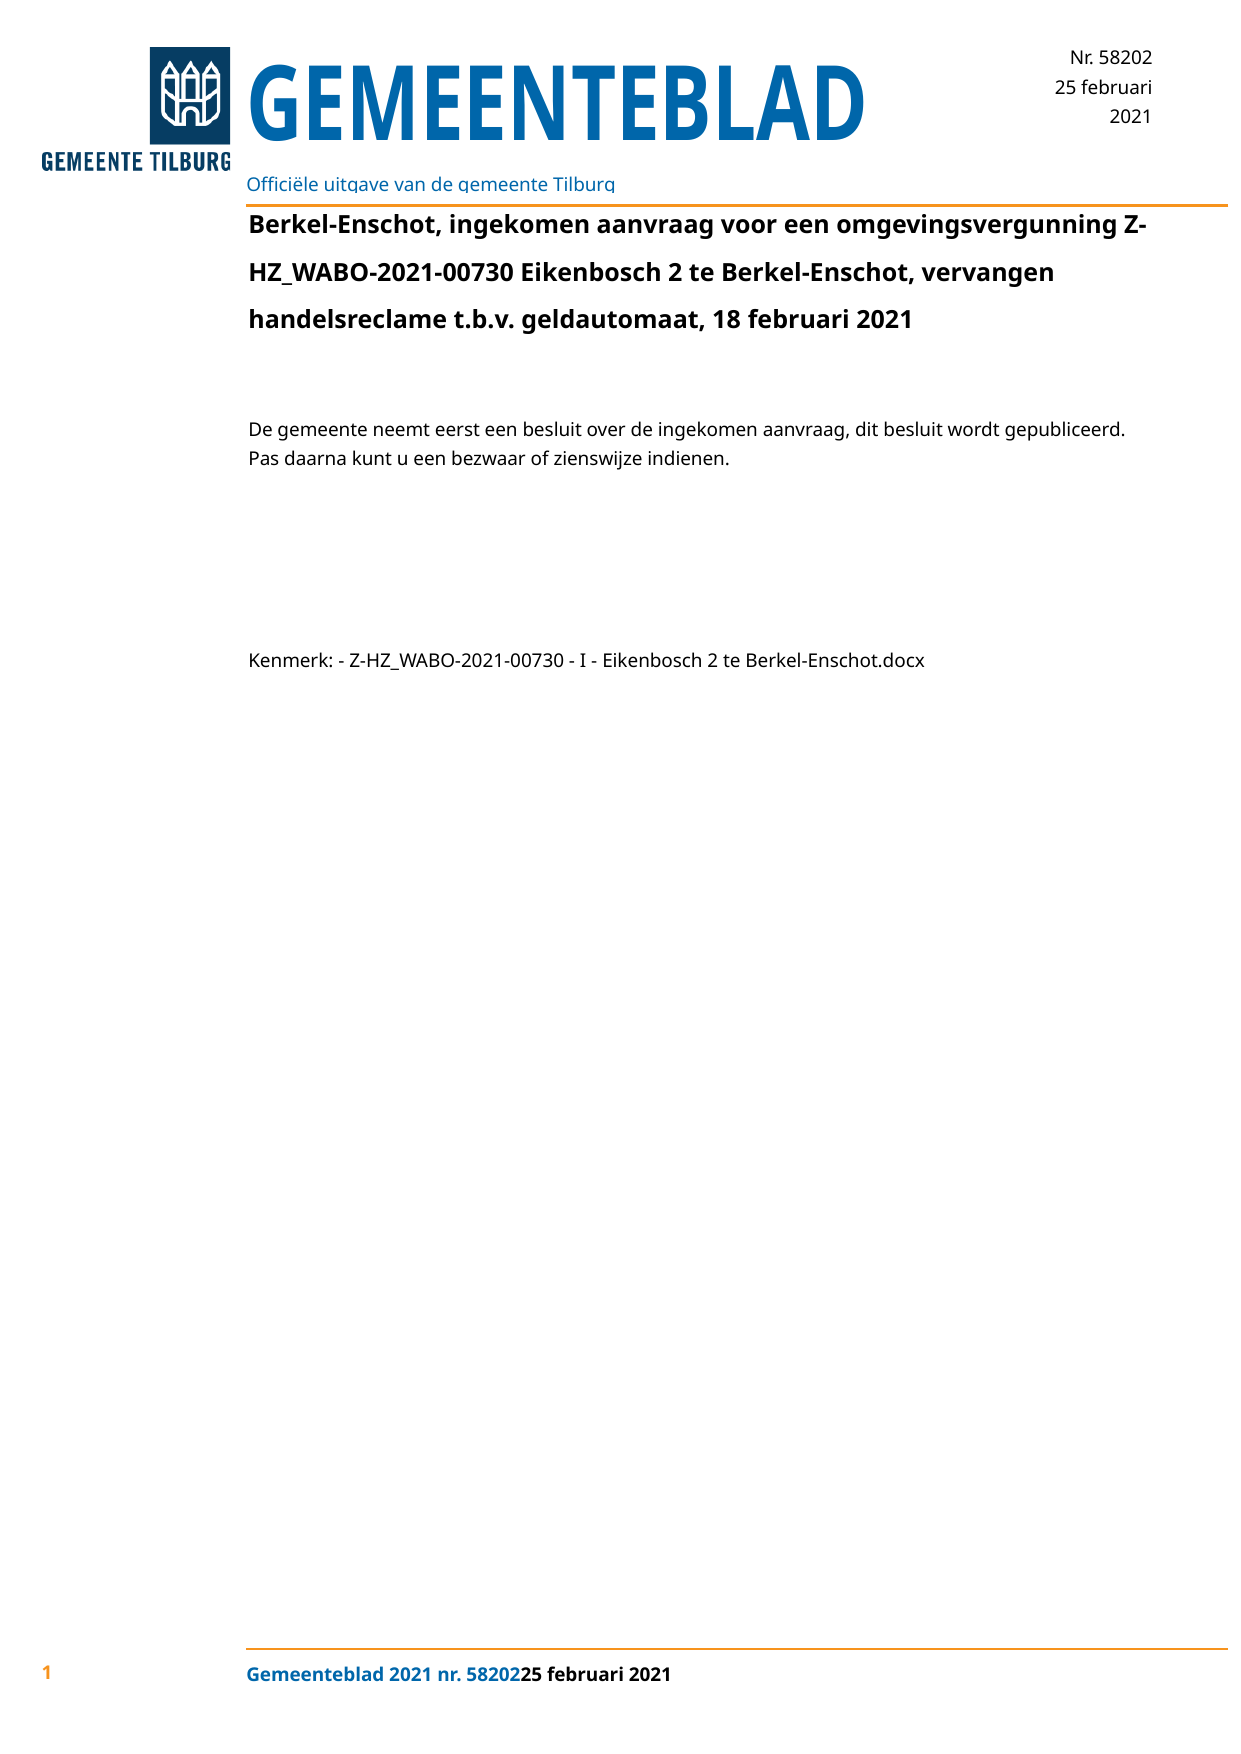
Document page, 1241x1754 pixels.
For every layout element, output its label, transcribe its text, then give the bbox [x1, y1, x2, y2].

picture [41, 47, 231, 172]
text De gemeente neemt eerst een besluit over de ingekomen aanvraag, dit besluit wordt gepubliceerd. Pas daarna kunt u een bezwaar of zienswijze indienen. [248, 416, 1152, 471]
text Kenmerk: - Z-HZ_WABO-2021-00730 - I - Eikenbosch 2 te Berkel-Enschot.docx [248, 647, 1152, 673]
text Berkel-Enschot, ingekomen aanvraag voor een omgevingsvergunning Z-HZ_WABO-2021-00730 Eikenbosch 2 te Berkel-Enschot, vervangen handelsreclame t.b.v. geldautomaat, 18 februari 2021 [248, 207, 1152, 336]
